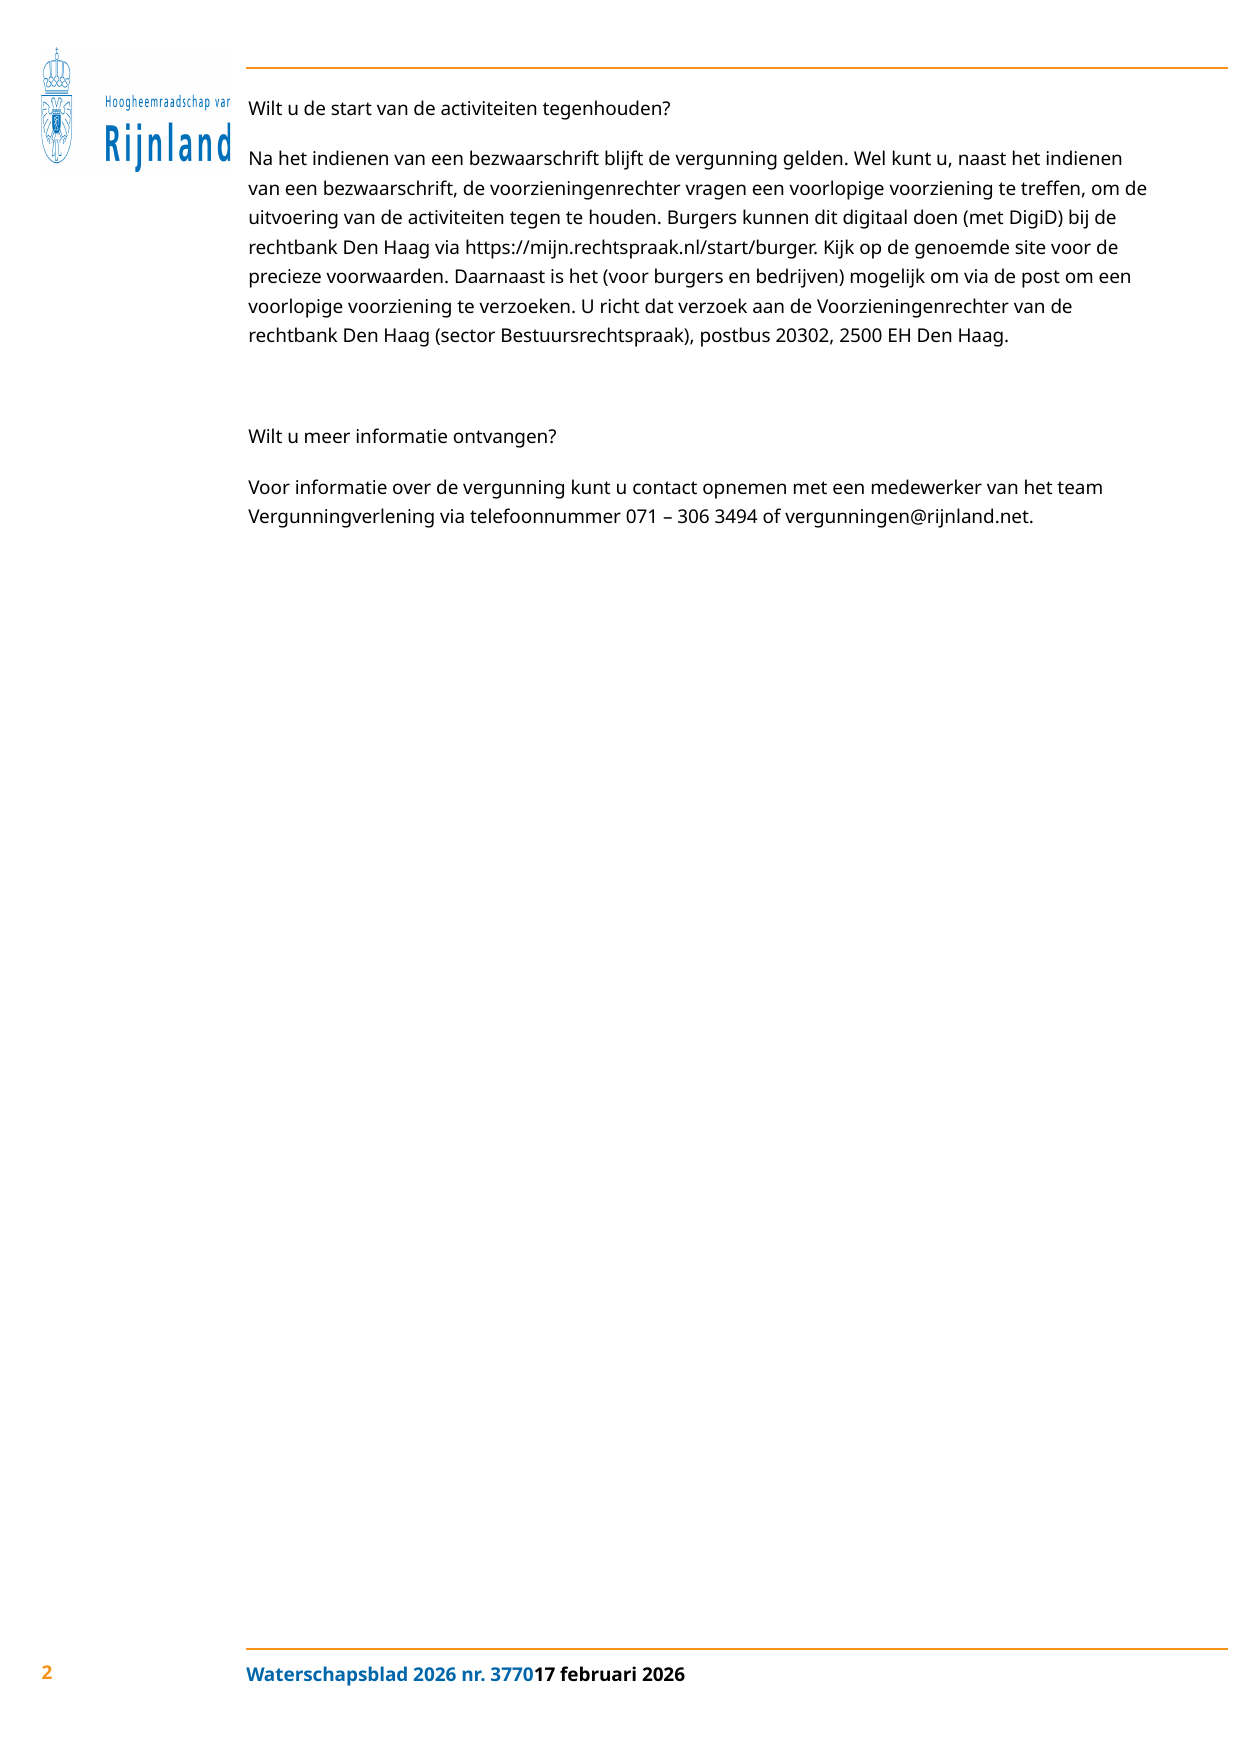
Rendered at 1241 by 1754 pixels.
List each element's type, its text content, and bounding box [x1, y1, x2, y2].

picture [41, 47, 231, 172]
text Voor informatie over de vergunning kunt u contact opnemen met een medewerker van het team Vergunningverlening via telefoonnummer 071 – 306 3494 of vergunningen@rijnland.net. [248, 474, 1152, 529]
text Wilt u de start van de activiteiten tegenhouden? [248, 95, 1152, 121]
text Wilt u meer informatie ontvangen? [248, 423, 1152, 449]
text Na het indienen van een bezwaarschrift blijft de vergunning gelden. Wel kunt u, naast het indienen van een bezwaarschrift, de voorzieningenrechter vragen een voorlopige voorziening te treffen, om de uitvoering van de activiteiten tegen te houden. Burgers kunnen dit digitaal doen (met DigiD) bij de rechtbank Den Haag via https://mijn.rechtspraak.nl/start/burger. Kijk op de genoemde site voor de precieze voorwaarden. Daarnaast is het (voor burgers en bedrijven) mogelijk om via de post om een voorlopige voorziening te verzoeken. U richt dat verzoek aan de Voorzieningenrechter van de rechtbank Den Haag (sector Bestuursrechtspraak), postbus 20302, 2500 EH Den Haag. [248, 145, 1152, 348]
